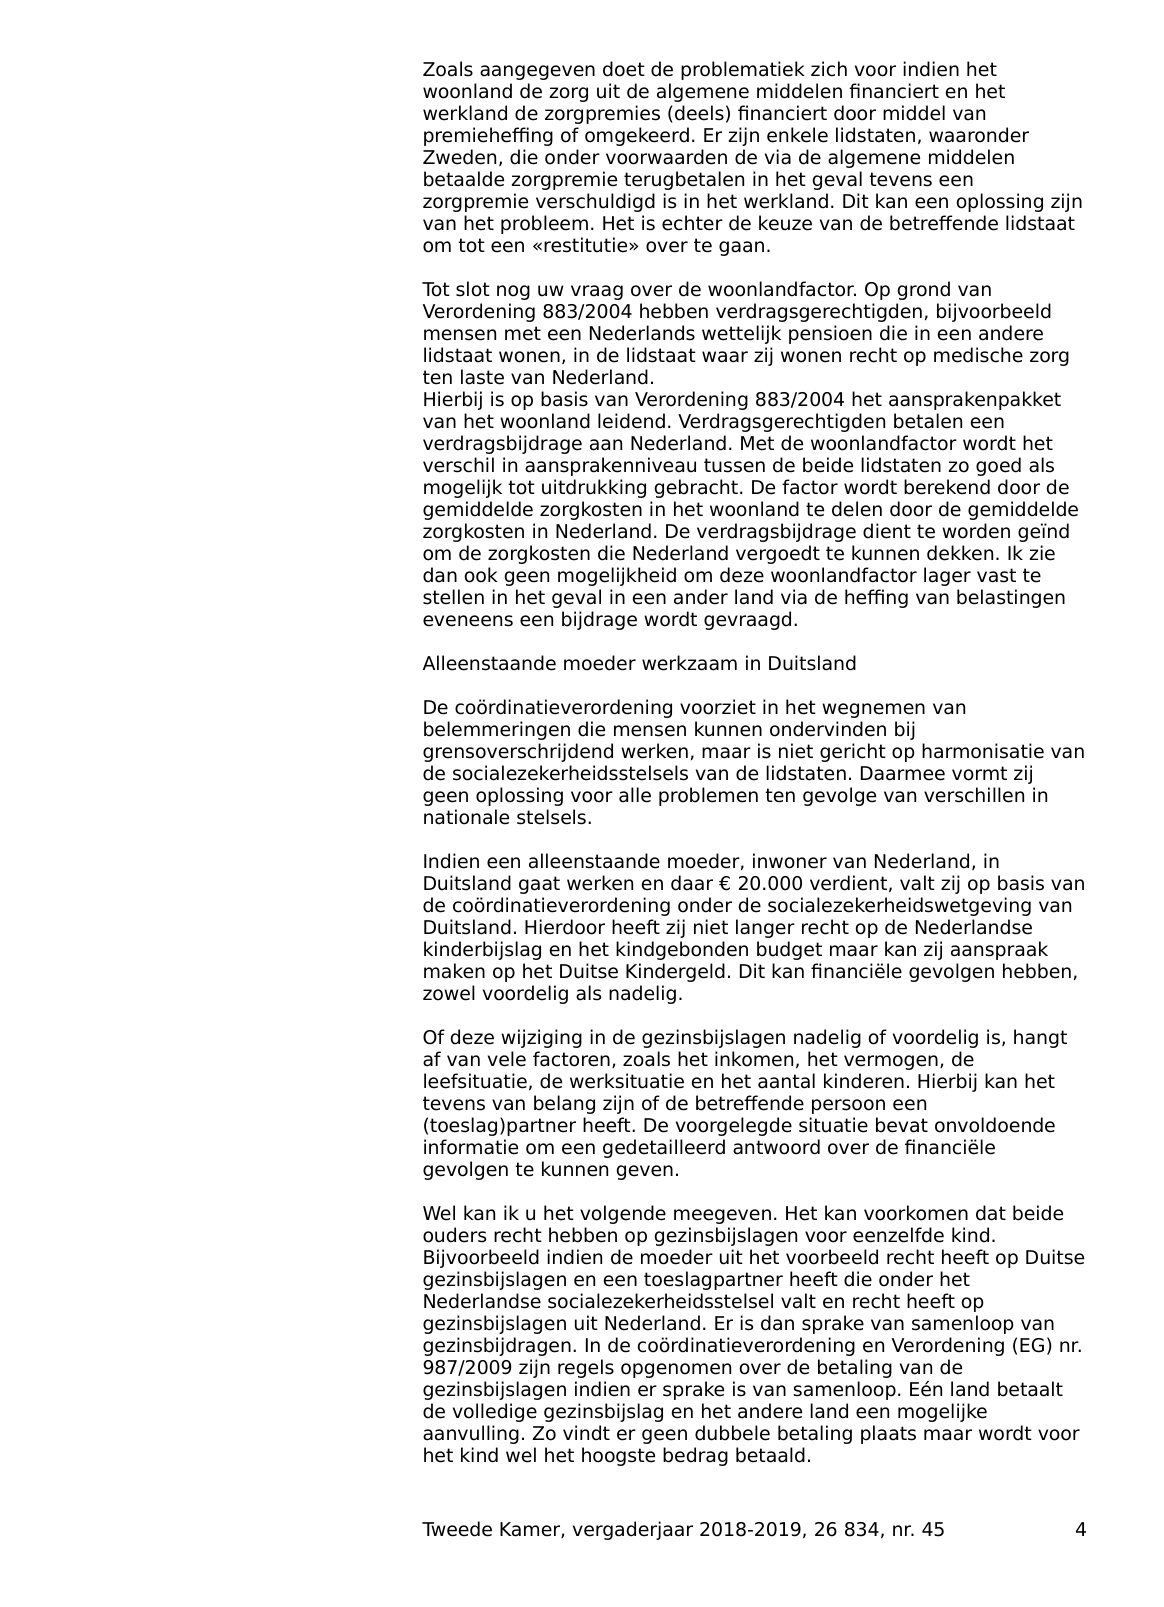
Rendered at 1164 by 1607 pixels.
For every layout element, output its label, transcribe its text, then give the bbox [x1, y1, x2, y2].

text Hierbij is op basis van Verordening 883/2004 het aansprakenpakket van het woonland leidend. Verdragsgerechtigden betalen een verdragsbijdrage aan Nederland. Met de woonlandfactor wordt het verschil in aansprakenniveau tussen de beide lidstaten zo goed als mogelijk tot uitdrukking gebracht. De factor wordt berekend door de gemiddelde zorgkosten in het woonland te delen door de gemiddelde zorgkosten in Nederland. De verdragsbijdrage dient te worden geïnd om de zorgkosten die Nederland vergoedt te kunnen dekken. Ik zie dan ook geen mogelijkheid om deze woonlandfactor lager vast te stellen in het geval in een ander land via de heffing van belastingen eveneens een bijdrage wordt gevraagd. [422, 389, 1087, 631]
text De coördinatieverordening voorziet in het wegnemen van belemmeringen die mensen kunnen ondervinden bij grensoverschrijdend werken, maar is niet gericht op harmonisatie van de socialezekerheidsstelsels van de lidstaten. Daarmee vormt zij geen oplossing voor alle problemen ten gevolge van verschillen in nationale stelsels. [422, 697, 1087, 829]
text Zoals aangegeven doet de problematiek zich voor indien het woonland de zorg uit de algemene middelen financiert en het werkland de zorgpremies (deels) financiert door middel van premieheffing of omgekeerd. Er zijn enkele lidstaten, waaronder Zweden, die onder voorwaarden de via de algemene middelen betaalde zorgpremie terugbetalen in het geval tevens een zorgpremie verschuldigd is in het werkland. Dit kan een oplossing zijn van het probleem. Het is echter de keuze van de betreffende lidstaat om tot een «restitutie» over te gaan. [422, 59, 1087, 257]
text Of deze wijziging in de gezinsbijslagen nadelig of voordelig is, hangt af van vele factoren, zoals het inkomen, het vermogen, de leefsituatie, de werksituatie en het aantal kinderen. Hierbij kan het tevens van belang zijn of de betreffende persoon een (toeslag)partner heeft. De voorgelegde situatie bevat onvoldoende informatie om een gedetailleerd antwoord over de financiële gevolgen te kunnen geven. [422, 1027, 1087, 1181]
text Tot slot nog uw vraag over de woonlandfactor. Op grond van Verordening 883/2004 hebben verdragsgerechtigden, bijvoorbeeld mensen met een Nederlands wettelijk pensioen die in een andere lidstaat wonen, in de lidstaat waar zij wonen recht op medische zorg ten laste van Nederland. [422, 279, 1087, 389]
subtitle Alleenstaande moeder werkzaam in Duitsland [422, 653, 1087, 675]
text Wel kan ik u het volgende meegeven. Het kan voorkomen dat beide ouders recht hebben op gezinsbijslagen voor eenzelfde kind. Bijvoorbeeld indien de moeder uit het voorbeeld recht heeft op Duitse gezinsbijslagen en een toeslagpartner heeft die onder het Nederlandse socialezekerheidsstelsel valt en recht heeft op gezinsbijslagen uit Nederland. Er is dan sprake van samenloop van gezinsbijdragen. In de coördinatieverordening en Verordening (EG) nr. 987/2009 zijn regels opgenomen over de betaling van de gezinsbijslagen indien er sprake is van samenloop. Eén land betaalt de volledige gezinsbijslag en het andere land een mogelijke aanvulling. Zo vindt er geen dubbele betaling plaats maar wordt voor het kind wel het hoogste bedrag betaald. [422, 1203, 1087, 1467]
text Indien een alleenstaande moeder, inwoner van Nederland, in Duitsland gaat werken en daar € 20.000 verdient, valt zij op basis van de coördinatieverordening onder de socialezekerheidswetgeving van Duitsland. Hierdoor heeft zij niet langer recht op de Nederlandse kinderbijslag en het kindgebonden budget maar kan zij aanspraak maken op het Duitse Kindergeld. Dit kan financiële gevolgen hebben, zowel voordelig als nadelig. [422, 851, 1087, 1005]
